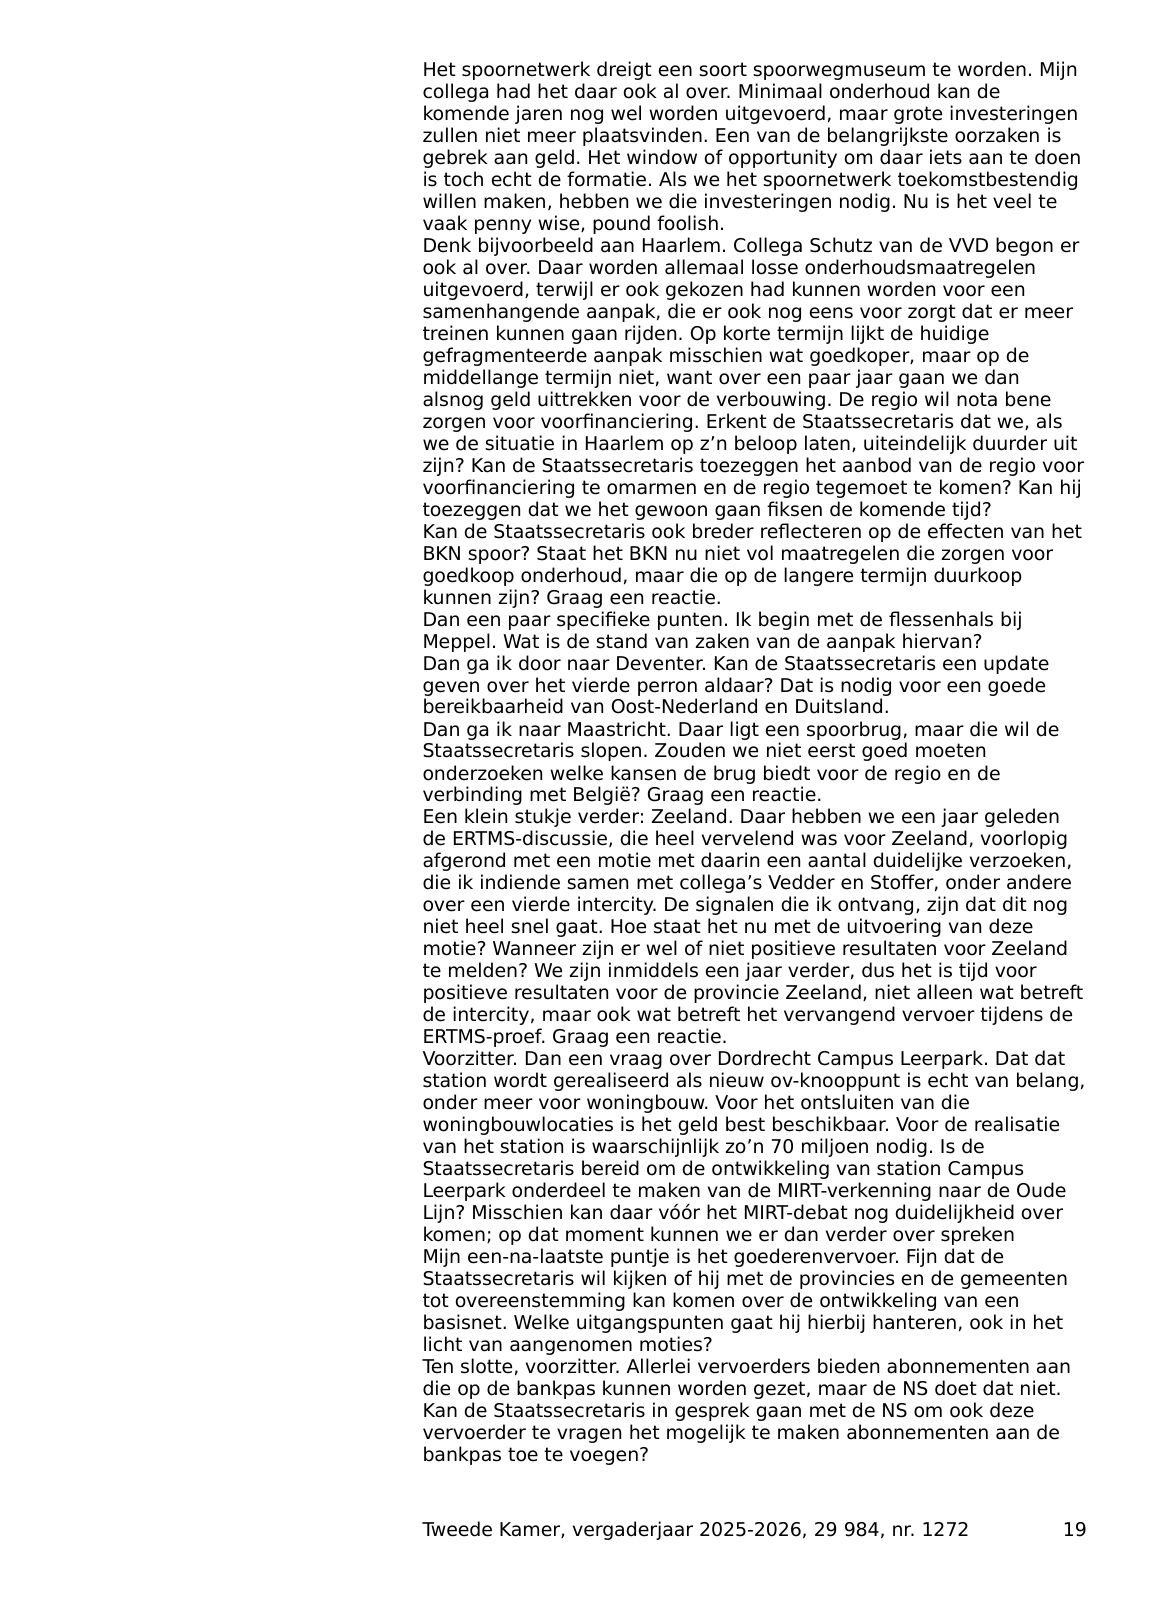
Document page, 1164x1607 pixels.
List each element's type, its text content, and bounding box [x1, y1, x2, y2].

text Mijn een-na-laatste puntje is het goederenvervoer. Fijn dat de Staatssecretaris wil kijken of hij met de provincies en de gemeenten tot overeenstemming kan komen over de ontwikkeling van een basisnet. Welke uitgangspunten gaat hij hierbij hanteren, ook in het licht van aangenomen moties? [422, 1246, 1087, 1356]
text Het spoornetwerk dreigt een soort spoorwegmuseum te worden. Mijn collega had het daar ook al over. Minimaal onderhoud kan de komende jaren nog wel worden uitgevoerd, maar grote investeringen zullen niet meer plaatsvinden. Een van de belangrijkste oorzaken is gebrek aan geld. Het window of opportunity om daar iets aan te doen is toch echt de formatie. Als we het spoornetwerk toekomstbestendig willen maken, hebben we die investeringen nodig. Nu is het veel te vaak penny wise, pound foolish. [422, 59, 1087, 235]
text Denk bijvoorbeeld aan Haarlem. Collega Schutz van de VVD begon er ook al over. Daar worden allemaal losse onderhoudsmaatregelen uitgevoerd, terwijl er ook gekozen had kunnen worden voor een samenhangende aanpak, die er ook nog eens voor zorgt dat er meer treinen kunnen gaan rijden. Op korte termijn lijkt de huidige gefragmenteerde aanpak misschien wat goedkoper, maar op de middellange termijn niet, want over een paar jaar gaan we dan alsnog geld uittrekken voor de verbouwing. De regio wil nota bene zorgen voor voorfinanciering. Erkent de Staatssecretaris dat we, als we de situatie in Haarlem op z’n beloop laten, uiteindelijk duurder uit zijn? Kan de Staatssecretaris toezeggen het aanbod van de regio voor voorfinanciering te omarmen en de regio tegemoet te komen? Kan hij toezeggen dat we het gewoon gaan fiksen de komende tijd? [422, 235, 1087, 521]
text Ten slotte, voorzitter. Allerlei vervoerders bieden abonnementen aan die op de bankpas kunnen worden gezet, maar de NS doet dat niet. Kan de Staatssecretaris in gesprek gaan met de NS om ook deze vervoerder te vragen het mogelijk te maken abonnementen aan de bankpas toe te voegen? [422, 1356, 1087, 1466]
text Een klein stukje verder: Zeeland. Daar hebben we een jaar geleden de ERTMS-discussie, die heel vervelend was voor Zeeland, voorlopig afgerond met een motie met daarin een aantal duidelijke verzoeken, die ik indiende samen met collega’s Vedder en Stoffer, onder andere over een vierde intercity. De signalen die ik ontvang, zijn dat dit nog niet heel snel gaat. Hoe staat het nu met de uitvoering van deze motie? Wanneer zijn er wel of niet positieve resultaten voor Zeeland te melden? We zijn inmiddels een jaar verder, dus het is tijd voor positieve resultaten voor de provincie Zeeland, niet alleen wat betreft de intercity, maar ook wat betreft het vervangend vervoer tijdens de ERTMS-proef. Graag een reactie. [422, 806, 1087, 1048]
text Dan ga ik door naar Deventer. Kan de Staatssecretaris een update geven over het vierde perron aldaar? Dat is nodig voor een goede bereikbaarheid van Oost-Nederland en Duitsland. [422, 652, 1087, 718]
text Dan een paar specifieke punten. Ik begin met de flessenhals bij Meppel. Wat is de stand van zaken van de aanpak hiervan? [422, 608, 1087, 652]
text Kan de Staatssecretaris ook breder reflecteren op de effecten van het BKN spoor? Staat het BKN nu niet vol maatregelen die zorgen voor goedkoop onderhoud, maar die op de langere termijn duurkoop kunnen zijn? Graag een reactie. [422, 521, 1087, 608]
text Voorzitter. Dan een vraag over Dordrecht Campus Leerpark. Dat dat station wordt gerealiseerd als nieuw ov-knooppunt is echt van belang, onder meer voor woningbouw. Voor het ontsluiten van die woningbouwlocaties is het geld best beschikbaar. Voor de realisatie van het station is waarschijnlijk zo’n 70 miljoen nodig. Is de Staatssecretaris bereid om de ontwikkeling van station Campus Leerpark onderdeel te maken van de MIRT-verkenning naar de Oude Lijn? Misschien kan daar vóór het MIRT-debat nog duidelijkheid over komen; op dat moment kunnen we er dan verder over spreken [422, 1048, 1087, 1246]
text Dan ga ik naar Maastricht. Daar ligt een spoorbrug, maar die wil de Staatssecretaris slopen. Zouden we niet eerst goed moeten onderzoeken welke kansen de brug biedt voor de regio en de verbinding met België? Graag een reactie. [422, 718, 1087, 806]
